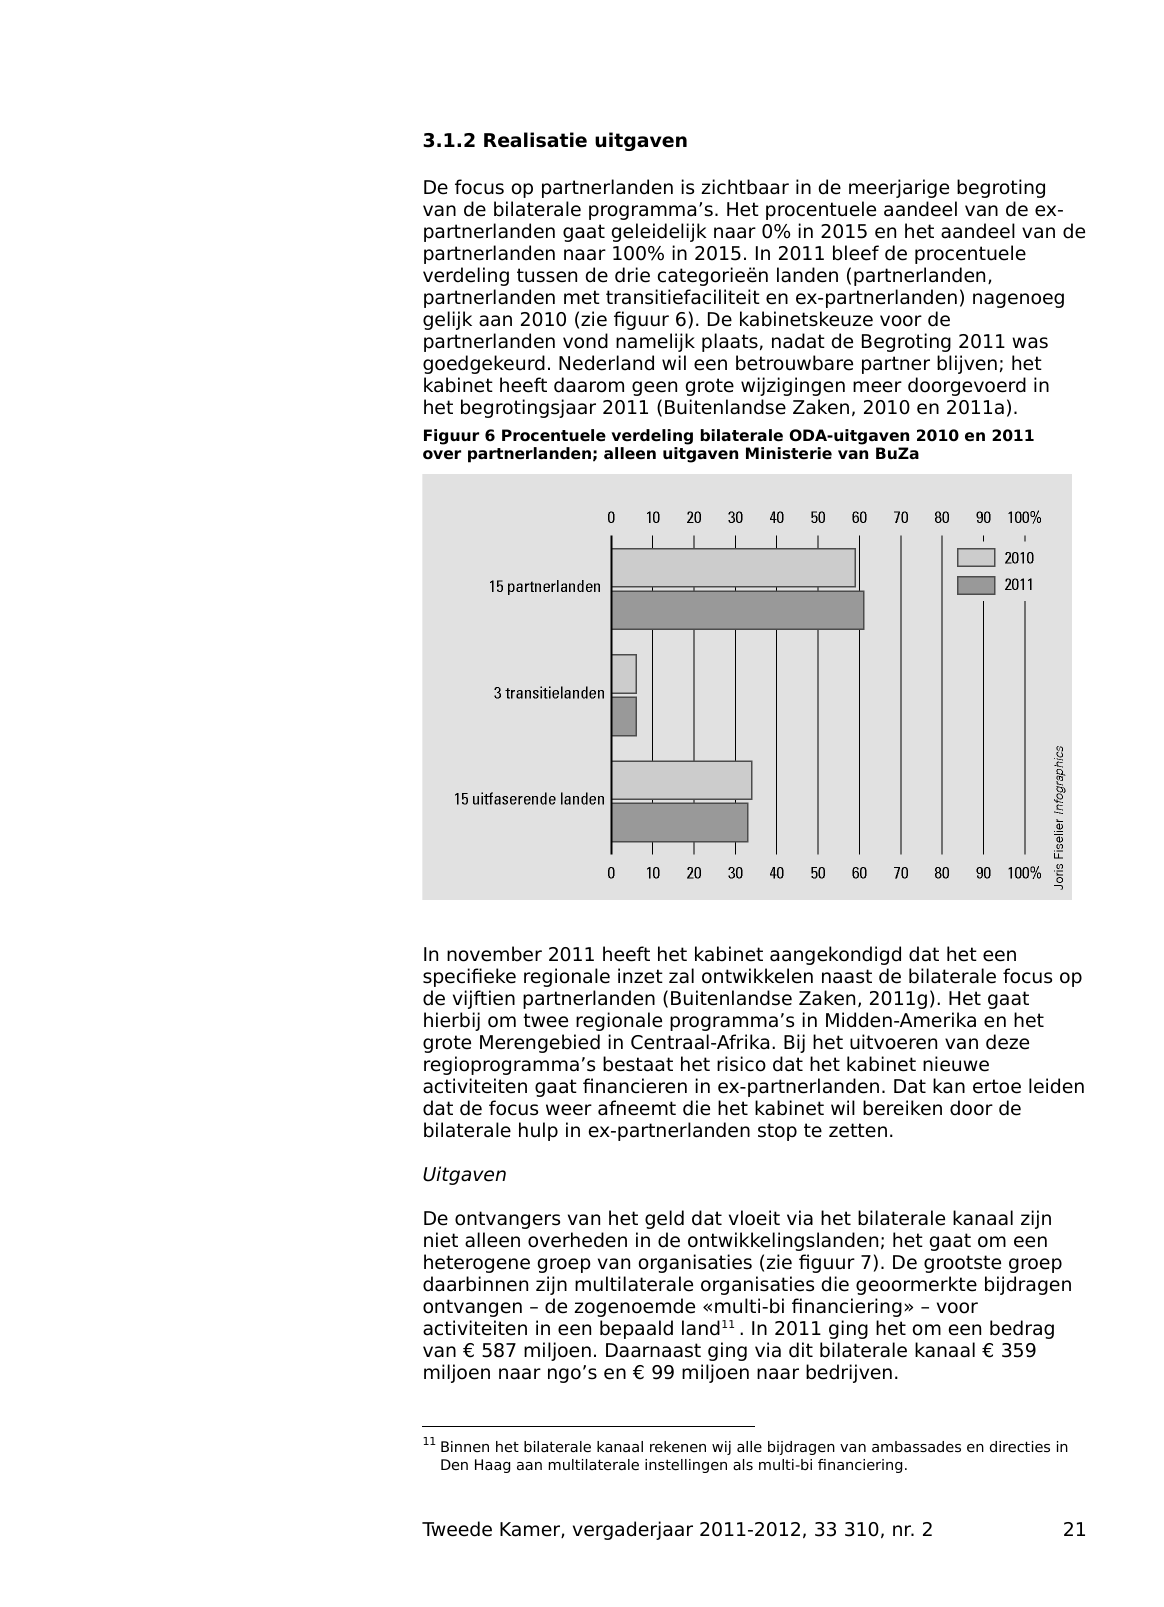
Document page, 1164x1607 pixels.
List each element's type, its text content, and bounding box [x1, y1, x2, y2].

text Figuur 6 Procentuele verdeling bilaterale ODA-uitgaven 2010 en 2011 over partnerlanden; alleen uitgaven Ministerie van BuZa [422, 427, 1072, 463]
subtitle Uitgaven [422, 1164, 1087, 1186]
text De ontvangers van het geld dat vloeit via het bilaterale kanaal zijn niet alleen overheden in de ontwikkelingslanden; het gaat om een heterogene groep van organisaties (zie figuur 7). De grootste groep daarbinnen zijn multilaterale organisaties die geoormerkte bijdragen ontvangen – de zogenoemde «multi-bi financiering» – voor activiteiten in een bepaald land. In 2011 ging het om een bedrag van € 587 miljoen. Daarnaast ging via dit bilaterale kanaal € 359 miljoen naar ngo’s en € 99 miljoen naar bedrijven. [422, 1208, 1087, 1384]
subtitle 3.1.2 Realisatie uitgaven [422, 130, 1087, 152]
picture [422, 474, 1072, 900]
text Binnen het bilaterale kanaal rekenen wij alle bijdragen van ambassades en directies in Den Haag aan multilaterale instellingen als multi-bi financiering. [422, 1435, 1087, 1474]
text De focus op partnerlanden is zichtbaar in de meerjarige begroting van de bilaterale programma’s. Het procentuele aandeel van de ex-partnerlanden gaat geleidelijk naar 0% in 2015 en het aandeel van de partnerlanden naar 100% in 2015. In 2011 bleef de procentuele verdeling tussen de drie categorieën landen (partnerlanden, partnerlanden met transitiefaciliteit en ex-partnerlanden) nagenoeg gelijk aan 2010 (zie figuur 6). De kabinetskeuze voor de partnerlanden vond namelijk plaats, nadat de Begroting 2011 was goedgekeurd. Nederland wil een betrouwbare partner blijven; het kabinet heeft daarom geen grote wijzigingen meer doorgevoerd in het begrotingsjaar 2011 (Buitenlandse Zaken, 2010 en 2011a). [422, 177, 1087, 419]
text In november 2011 heeft het kabinet aangekondigd dat het een specifieke regionale inzet zal ontwikkelen naast de bilaterale focus op de vijftien partnerlanden (Buitenlandse Zaken, 2011g). Het gaat hierbij om twee regionale programma’s in Midden-Amerika en het grote Merengebied in Centraal-Afrika. Bij het uitvoeren van deze regioprogramma’s bestaat het risico dat het kabinet nieuwe activiteiten gaat financieren in ex-partnerlanden. Dat kan ertoe leiden dat de focus weer afneemt die het kabinet wil bereiken door de bilaterale hulp in ex-partnerlanden stop te zetten. [422, 944, 1087, 1142]
